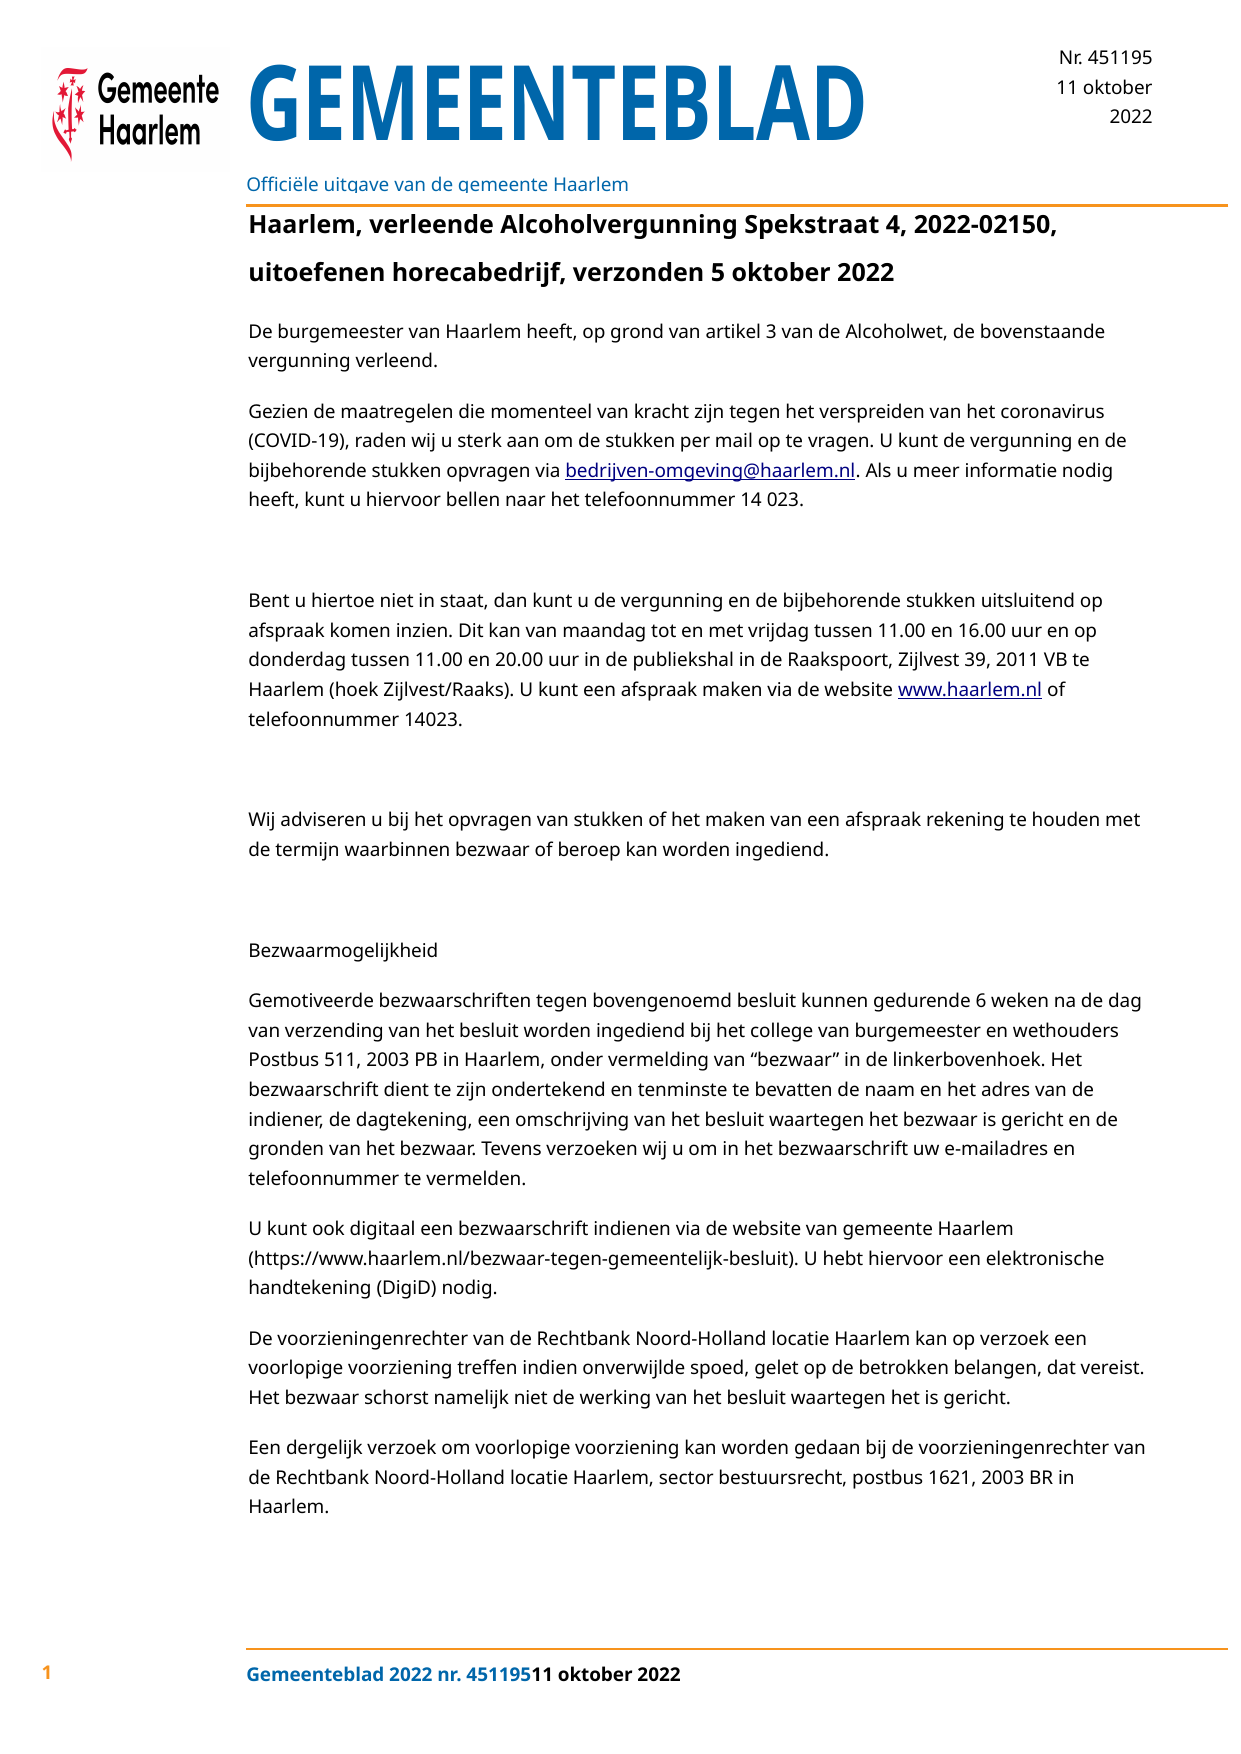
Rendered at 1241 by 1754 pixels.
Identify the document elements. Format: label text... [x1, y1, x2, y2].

text Een dergelijk verzoek om voorlopige voorziening kan worden gedaan bij de voorzieningenrechter van de Rechtbank Noord-Holland locatie Haarlem, sector bestuursrecht, postbus 1621, 2003 BR in Haarlem. [248, 1434, 1152, 1519]
text Gezien de maatregelen die momenteel van kracht zijn tegen het verspreiden van het coronavirus (COVID-19), raden wij u sterk aan om de stukken per mail op te vragen. U kunt de vergunning en de bijbehorende stukken opvragen via bedrijven-omgeving@haarlem.nl. Als u meer informatie nodig heeft, kunt u hiervoor bellen naar het telefoonnummer 14 023. [248, 398, 1152, 512]
text Bent u hiertoe niet in staat, dan kunt u de vergunning en de bijbehorende stukken uitsluitend op afspraak komen inzien. Dit kan van maandag tot en met vrijdag tussen 11.00 en 16.00 uur en op donderdag tussen 11.00 en 20.00 uur in de publiekshal in de Raakspoort, Zijlvest 39, 2011 VB te Haarlem (hoek Zijlvest/Raaks). U kunt een afspraak maken via de website www.haarlem.nl of telefoonnummer 14023. [248, 587, 1152, 732]
text Gemotiveerde bezwaarschriften tegen bovengenoemd besluit kunnen gedurende 6 weken na de dag van verzending van het besluit worden ingediend bij het college van burgemeester en wethouders Postbus 511, 2003 PB in Haarlem, onder vermelding van “bezwaar” in de linkerbovenhoek. Het bezwaarschrift dient te zijn ondertekend en tenminste te bevatten de naam en het adres van de indiener, de dagtekening, een omschrijving van het besluit waartegen het bezwaar is gericht en de gronden van het bezwaar. Tevens verzoeken wij u om in het bezwaarschrift uw e-mailadres en telefoonnummer te vermelden. [248, 987, 1152, 1191]
text De burgemeester van Haarlem heeft, op grond van artikel 3 van de Alcoholwet, de bovenstaande vergunning verleend. [248, 318, 1152, 373]
text De voorzieningenrechter van de Rechtbank Noord-Holland locatie Haarlem kan op verzoek een voorlopige voorziening treffen indien onverwijlde spoed, gelet op de betrokken belangen, dat vereist. Het bezwaar schorst namelijk niet de werking van het besluit waartegen het is gericht. [248, 1325, 1152, 1410]
picture [41, 47, 231, 172]
text Wij adviseren u bij het opvragen van stukken of het maken van een afspraak rekening te houden met de termijn waarbinnen bezwaar of beroep kan worden ingediend. [248, 807, 1152, 862]
text Bezwaarmogelijkheid [248, 937, 1152, 963]
text Haarlem, verleende Alcoholvergunning Spekstraat 4, 2022-02150, uitoefenen horecabedrijf, verzonden 5 oktober 2022 [248, 207, 1152, 288]
text U kunt ook digitaal een bezwaarschrift indienen via de website van gemeente Haarlem (https://www.haarlem.nl/bezwaar-tegen-gemeentelijk-besluit). U hebt hiervoor een elektronische handtekening (DigiD) nodig. [248, 1215, 1152, 1300]
